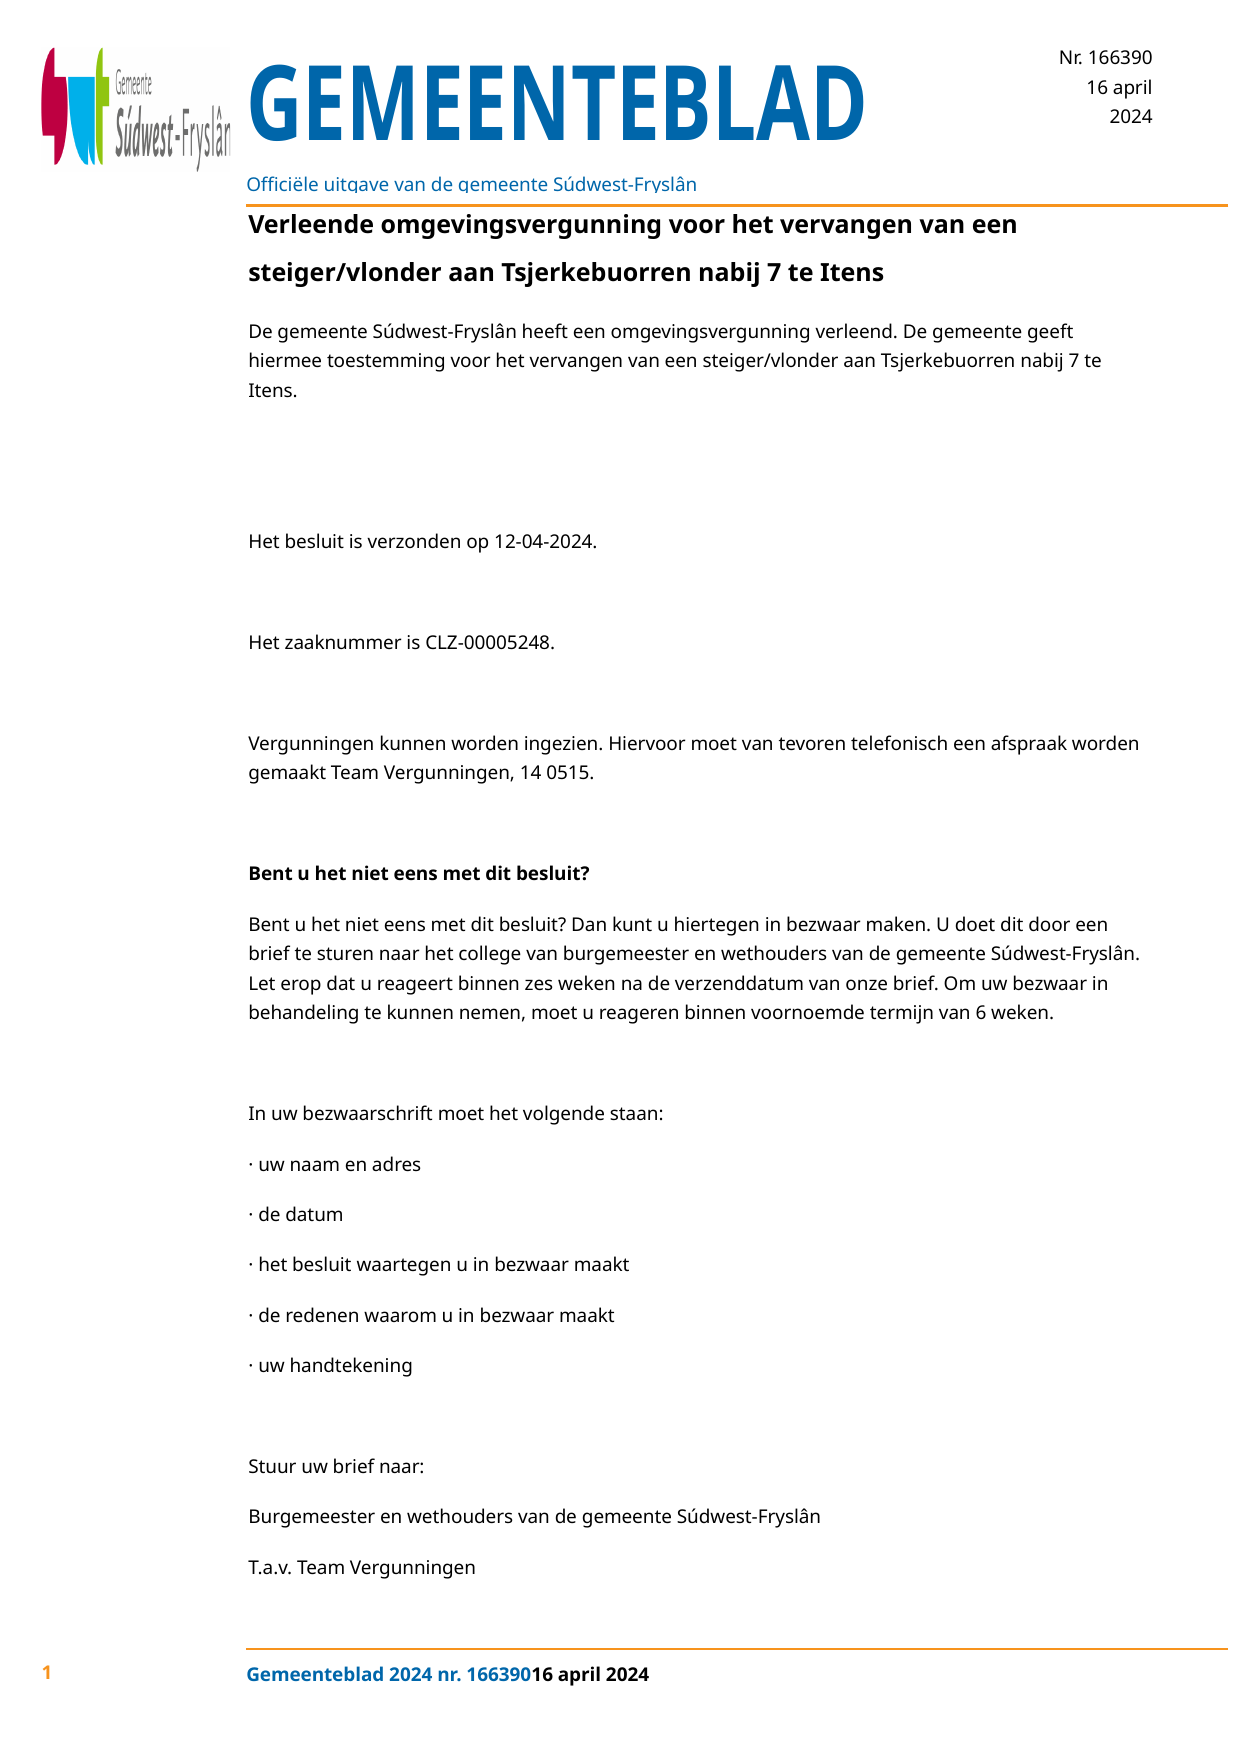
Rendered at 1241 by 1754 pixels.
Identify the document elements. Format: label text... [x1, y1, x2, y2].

text De gemeente Súdwest-Fryslân heeft een omgevingsvergunning verleend. De gemeente geeft hiermee toestemming voor het vervangen van een steiger/vlonder aan Tsjerkebuorren nabij 7 te Itens. [248, 318, 1152, 403]
text T.a.v. Team Vergunningen [248, 1554, 1152, 1580]
text · uw handtekening [248, 1352, 1152, 1378]
text Burgemeester en wethouders van de gemeente Súdwest-Fryslân [248, 1504, 1152, 1529]
text Stuur uw brief naar: [248, 1453, 1152, 1479]
text Bent u het niet eens met dit besluit? [248, 860, 1152, 886]
text · uw naam en adres [248, 1151, 1152, 1177]
text Het zaaknummer is CLZ-00005248. [248, 629, 1152, 655]
text Vergunningen kunnen worden ingezien. Hiervoor moet van tevoren telefonisch een afspraak worden gemaakt Team Vergunningen, 14 0515. [248, 730, 1152, 785]
text · de redenen waarom u in bezwaar maakt [248, 1302, 1152, 1328]
text Verleende omgevingsvergunning voor het vervangen van een steiger/vlonder aan Tsjerkebuorren nabij 7 te Itens [248, 207, 1152, 288]
text Bent u het niet eens met dit besluit? Dan kunt u hiertegen in bezwaar maken. U doet dit door een brief te sturen naar het college van burgemeester en wethouders van de gemeente Súdwest-Fryslân. Let erop dat u reageert binnen zes weken na de verzenddatum van onze brief. Om uw bezwaar in behandeling te kunnen nemen, moet u reageren binnen voornoemde termijn van 6 weken. [248, 911, 1152, 1025]
text · de datum [248, 1201, 1152, 1227]
picture [41, 47, 231, 172]
text In uw bezwaarschrift moet het volgende staan: [248, 1100, 1152, 1126]
text Het besluit is verzonden op 12-04-2024. [248, 528, 1152, 554]
text · het besluit waartegen u in bezwaar maakt [248, 1252, 1152, 1277]
